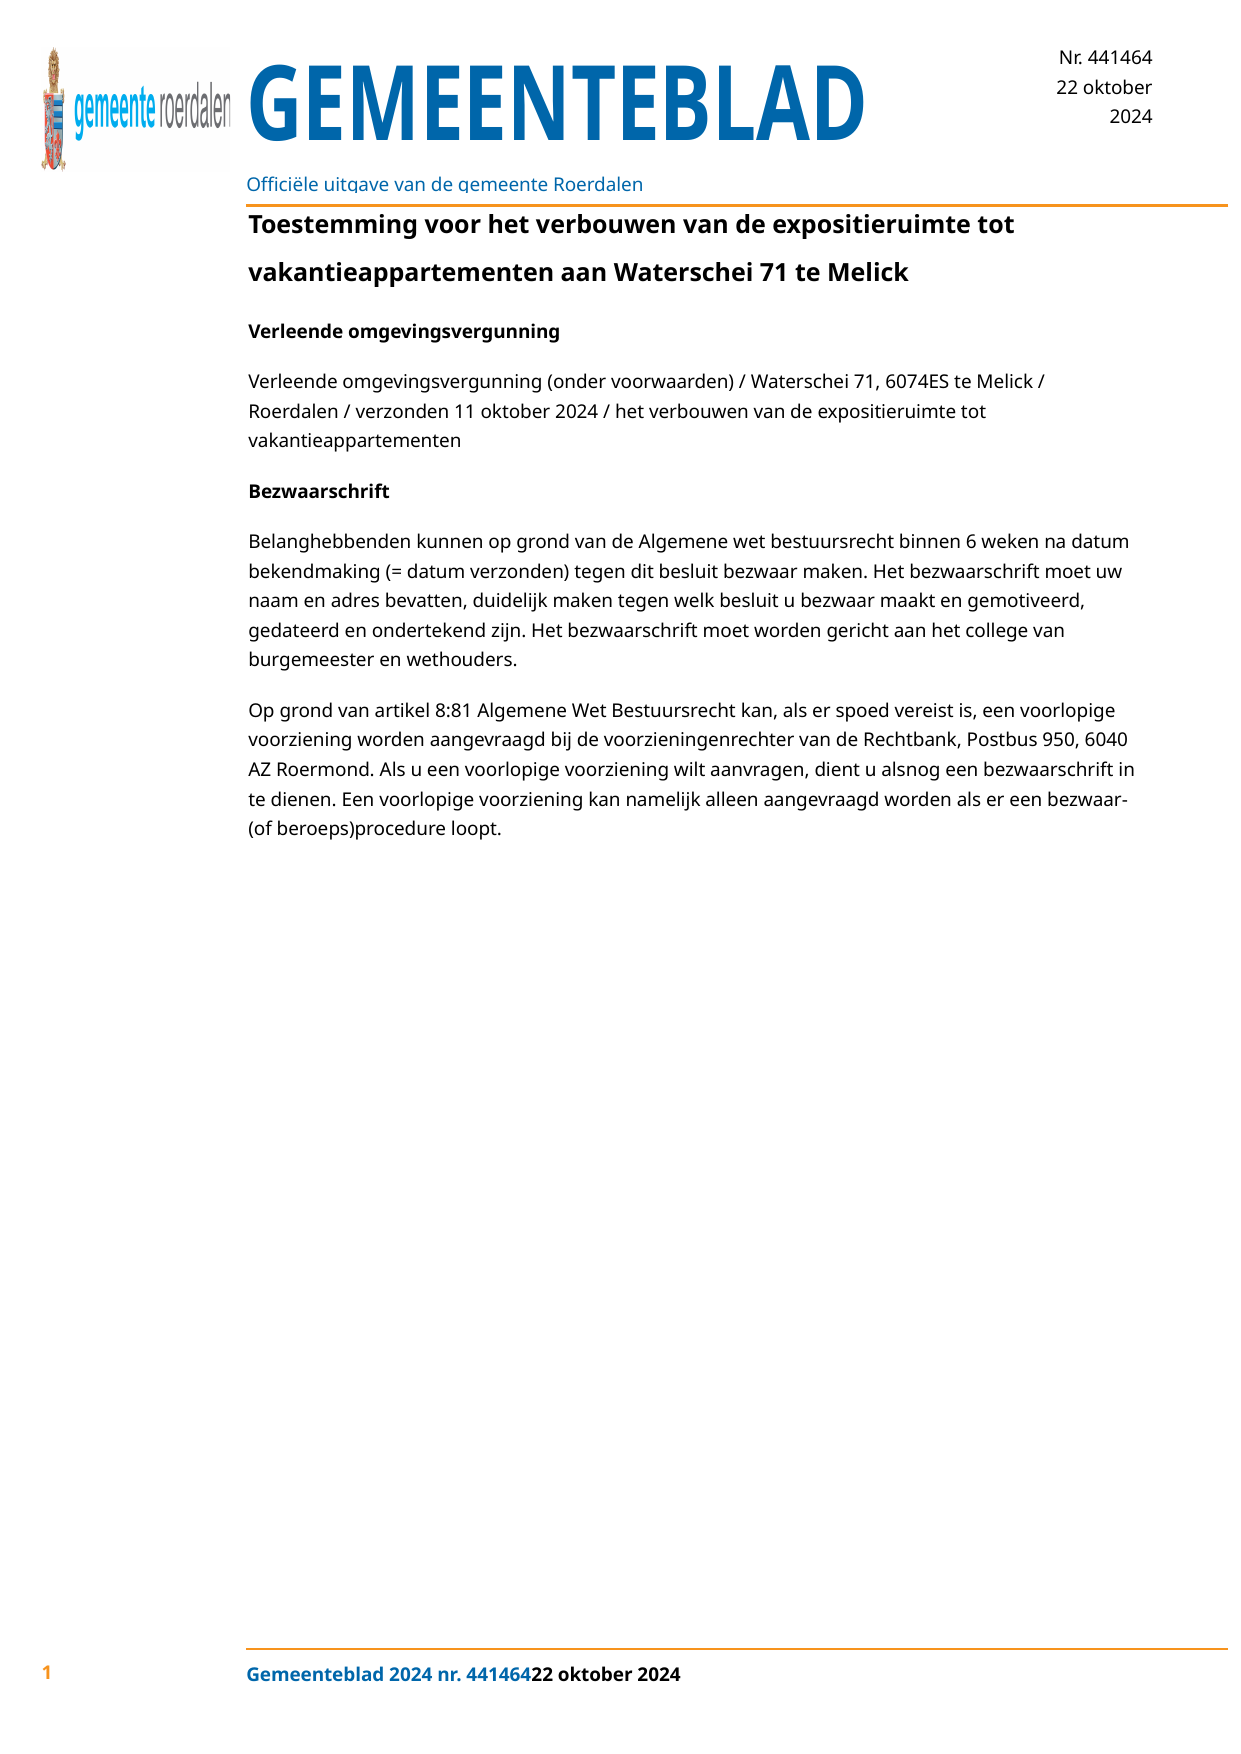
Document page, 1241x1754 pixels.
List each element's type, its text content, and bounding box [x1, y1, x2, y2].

text Verleende omgevingsvergunning (onder voorwaarden) / Waterschei 71, 6074ES te Melick / Roerdalen / verzonden 11 oktober 2024 / het verbouwen van de expositieruimte tot vakantieappartementen [248, 368, 1152, 453]
text Verleende omgevingsvergunning [248, 318, 1152, 344]
text Toestemming voor het verbouwen van de expositieruimte tot vakantieappartementen aan Waterschei 71 te Melick [248, 207, 1152, 288]
text Bezwaarschrift [248, 478, 1152, 504]
text Belanghebbenden kunnen op grond van de Algemene wet bestuursrecht binnen 6 weken na datum bekendmaking (= datum verzonden) tegen dit besluit bezwaar maken. Het bezwaarschrift moet uw naam en adres bevatten, duidelijk maken tegen welk besluit u bezwaar maakt en gemotiveerd, gedateerd en ondertekend zijn. Het bezwaarschrift moet worden gericht aan het college van burgemeester en wethouders. [248, 528, 1152, 672]
text Op grond van artikel 8:81 Algemene Wet Bestuursrecht kan, als er spoed vereist is, een voorlopige voorziening worden aangevraagd bij de voorzieningenrechter van de Rechtbank, Postbus 950, 6040 AZ Roermond. Als u een voorlopige voorziening wilt aanvragen, dient u alsnog een bezwaarschrift in te dienen. Een voorlopige voorziening kan namelijk alleen aangevraagd worden als er een bezwaar- (of beroeps)procedure loopt. [248, 697, 1152, 841]
picture [41, 47, 231, 172]
